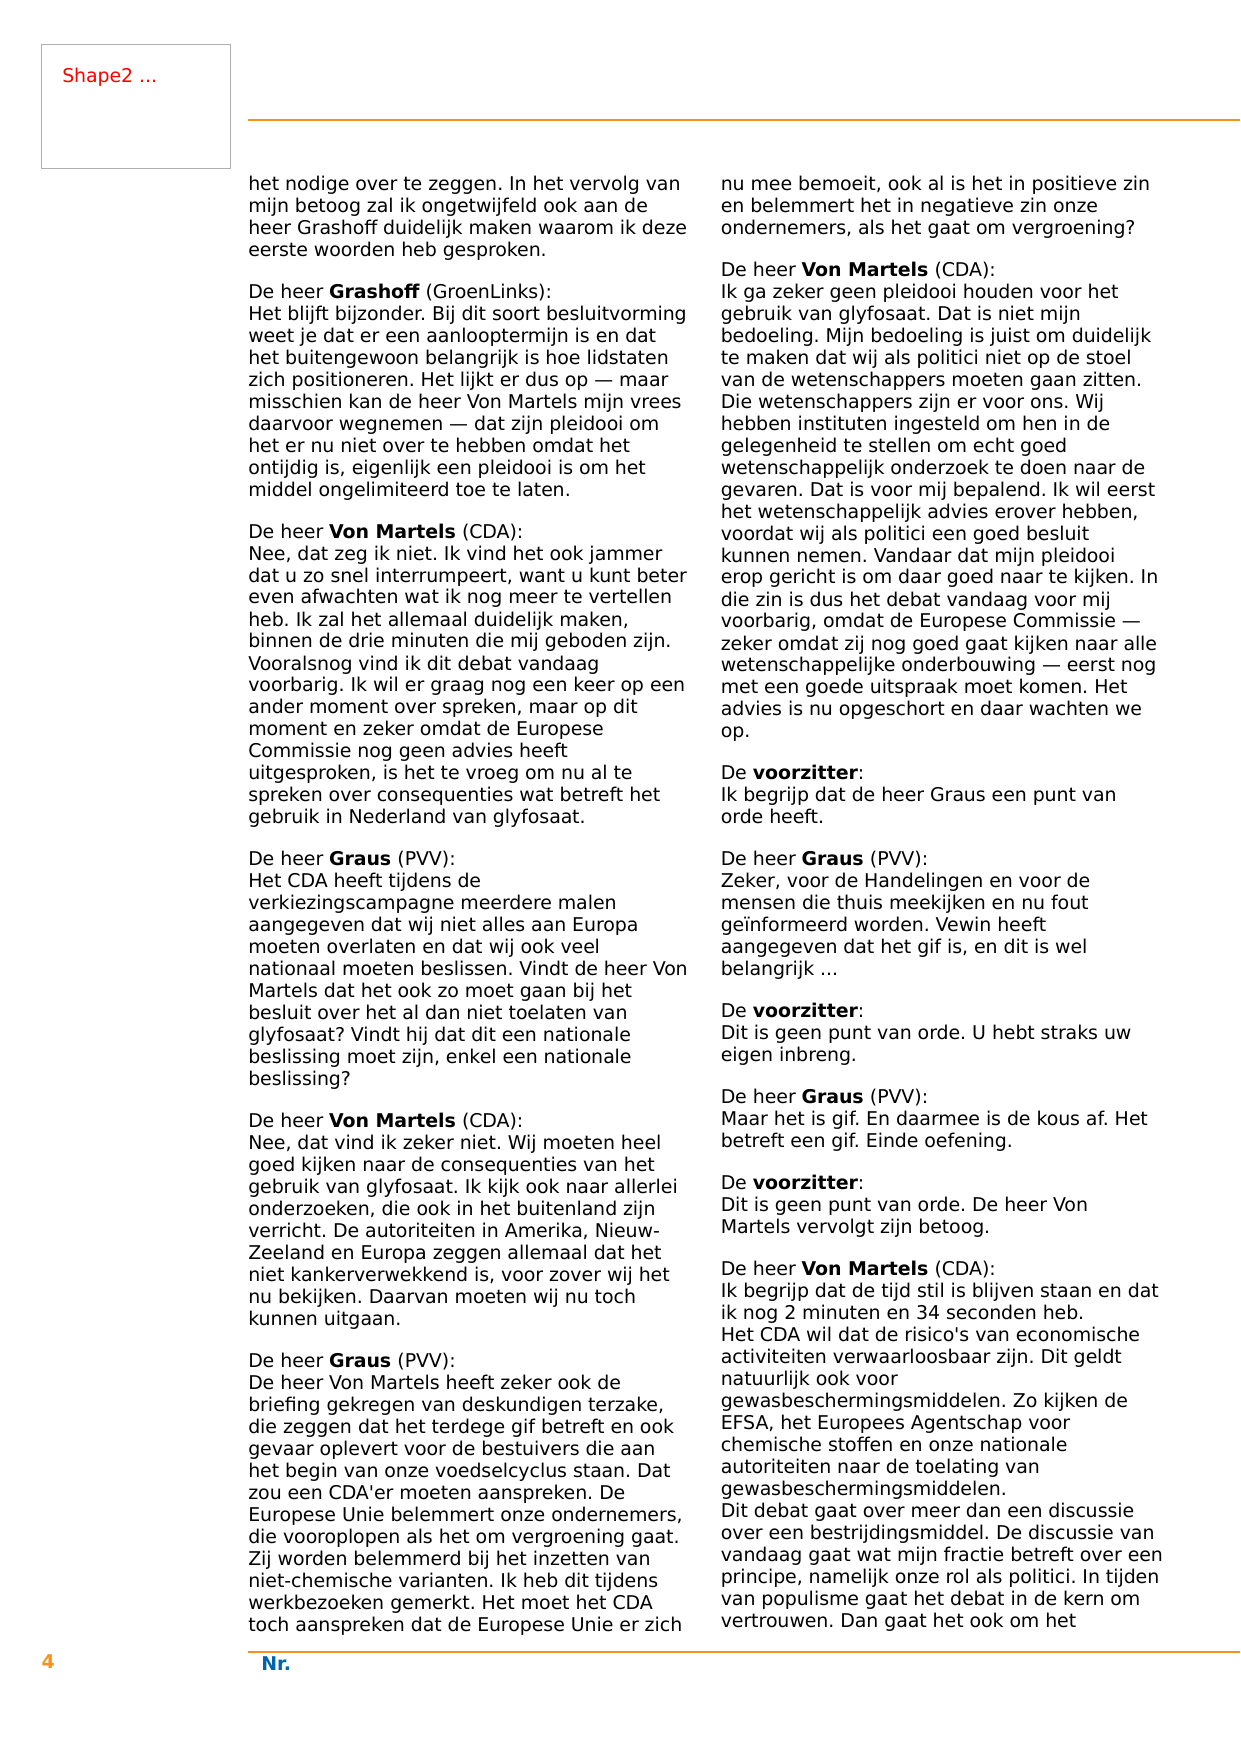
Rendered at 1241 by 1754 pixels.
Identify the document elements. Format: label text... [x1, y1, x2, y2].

text De heer Von Martels heeft zeker ook de briefing gekregen van deskundigen terzake, die zeggen dat het terdege gif betreft en ook gevaar oplevert voor de bestuivers die aan het begin van onze voedselcyclus staan. Dat zou een CDA'er moeten aanspreken. De Europese Unie belemmert onze ondernemers, die vooroplopen als het om vergroening gaat. Zij worden belemmerd bij het inzetten van niet-chemische varianten. Ik heb dit tijdens werkbezoeken gemerkt. Het moet het CDA toch aanspreken dat de Europese Unie er zich [248, 1372, 691, 1636]
text De voorzitter: [721, 1000, 1163, 1022]
text De heer Graus (PVV): [248, 848, 691, 870]
text Het CDA wil dat de risico's van economische activiteiten verwaarloosbaar zijn. Dit geldt natuurlijk ook voor gewasbeschermingsmiddelen. Zo kijken de EFSA, het Europees Agentschap voor chemische stoffen en onze nationale autoriteiten naar de toelating van gewasbeschermingsmiddelen. [721, 1324, 1163, 1500]
text Dit is geen punt van orde. U hebt straks uw eigen inbreng. [721, 1022, 1163, 1066]
text De heer Von Martels (CDA): [248, 1110, 691, 1132]
text De heer Graus (PVV): [248, 1350, 691, 1372]
text De heer Von Martels (CDA): [248, 521, 691, 542]
text Dit is geen punt van orde. De heer Von Martels vervolgt zijn betoog. [721, 1194, 1163, 1238]
text Maar het is gif. En daarmee is de kous af. Het betreft een gif. Einde oefening. [721, 1108, 1163, 1152]
text nu mee bemoeit, ook al is het in positieve zin en belemmert het in negatieve zin onze ondernemers, als het gaat om vergroening? [721, 173, 1163, 239]
text Dit debat gaat over meer dan een discussie over een bestrijdingsmiddel. De discussie van vandaag gaat wat mijn fractie betreft over een principe, namelijk onze rol als politici. In tijden van populisme gaat het debat in de kern om vertrouwen. Dan gaat het ook om het [721, 1500, 1163, 1632]
text De voorzitter: [721, 1172, 1163, 1194]
text De voorzitter: [721, 762, 1163, 784]
text Nee, dat zeg ik niet. Ik vind het ook jammer dat u zo snel interrumpeert, want u kunt beter even afwachten wat ik nog meer te vertellen heb. Ik zal het allemaal duidelijk maken, binnen de drie minuten die mij geboden zijn. Vooralsnog vind ik dit debat vandaag voorbarig. Ik wil er graag nog een keer op een ander moment over spreken, maar op dit moment en zeker omdat de Europese Commissie nog geen advies heeft uitgesproken, is het te vroeg om nu al te spreken over consequenties wat betreft het gebruik in Nederland van glyfosaat. [248, 542, 691, 828]
text De heer Von Martels (CDA): [721, 1258, 1163, 1280]
text Zeker, voor de Handelingen en voor de mensen die thuis meekijken en nu fout geïnformeerd worden. Vewin heeft aangegeven dat het gif is, en dit is wel belangrijk ... [721, 870, 1163, 980]
text De heer Graus (PVV): [721, 848, 1163, 870]
text De heer Von Martels (CDA): [721, 259, 1163, 281]
text Nee, dat vind ik zeker niet. Wij moeten heel goed kijken naar de consequenties van het gebruik van glyfosaat. Ik kijk ook naar allerlei onderzoeken, die ook in het buitenland zijn verricht. De autoriteiten in Amerika, Nieuw-Zeeland en Europa zeggen allemaal dat het niet kankerverwekkend is, voor zover wij het nu bekijken. Daarvan moeten wij nu toch kunnen uitgaan. [248, 1132, 691, 1330]
text Ik begrijp dat de heer Graus een punt van orde heeft. [721, 784, 1163, 828]
text Het blijft bijzonder. Bij dit soort besluitvorming weet je dat er een aanlooptermijn is en dat het buitengewoon belangrijk is hoe lidstaten zich positioneren. Het lijkt er dus op — maar misschien kan de heer Von Martels mijn vrees daarvoor wegnemen — dat zijn pleidooi om het er nu niet over te hebben omdat het ontijdig is, eigenlijk een pleidooi is om het middel ongelimiteerd toe te laten. [248, 303, 691, 501]
text Ik begrijp dat de tijd stil is blijven staan en dat ik nog 2 minuten en 34 seconden heb. [721, 1280, 1163, 1324]
text het nodige over te zeggen. In het vervolg van mijn betoog zal ik ongetwijfeld ook aan de heer Grashoff duidelijk maken waarom ik deze eerste woorden heb gesproken. [248, 173, 691, 261]
text Ik ga zeker geen pleidooi houden voor het gebruik van glyfosaat. Dat is niet mijn bedoeling. Mijn bedoeling is juist om duidelijk te maken dat wij als politici niet op de stoel van de wetenschappers moeten gaan zitten. Die wetenschappers zijn er voor ons. Wij hebben instituten ingesteld om hen in de gelegenheid te stellen om echt goed wetenschappelijk onderzoek te doen naar de gevaren. Dat is voor mij bepalend. Ik wil eerst het wetenschappelijk advies erover hebben, voordat wij als politici een goed besluit kunnen nemen. Vandaar dat mijn pleidooi erop gericht is om daar goed naar te kijken. In die zin is dus het debat vandaag voor mij voorbarig, omdat de Europese Commissie — zeker omdat zij nog goed gaat kijken naar alle wetenschappelijke onderbouwing — eerst nog met een goede uitspraak moet komen. Het advies is nu opgeschort en daar wachten we op. [721, 281, 1163, 742]
text Het CDA heeft tijdens de verkiezingscampagne meerdere malen aangegeven dat wij niet alles aan Europa moeten overlaten en dat wij ook veel nationaal moeten beslissen. Vindt de heer Von Martels dat het ook zo moet gaan bij het besluit over het al dan niet toelaten van glyfosaat? Vindt hij dat dit een nationale beslissing moet zijn, enkel een nationale beslissing? [248, 870, 691, 1090]
text De heer Graus (PVV): [721, 1086, 1163, 1108]
text De heer Grashoff (GroenLinks): [248, 281, 691, 303]
